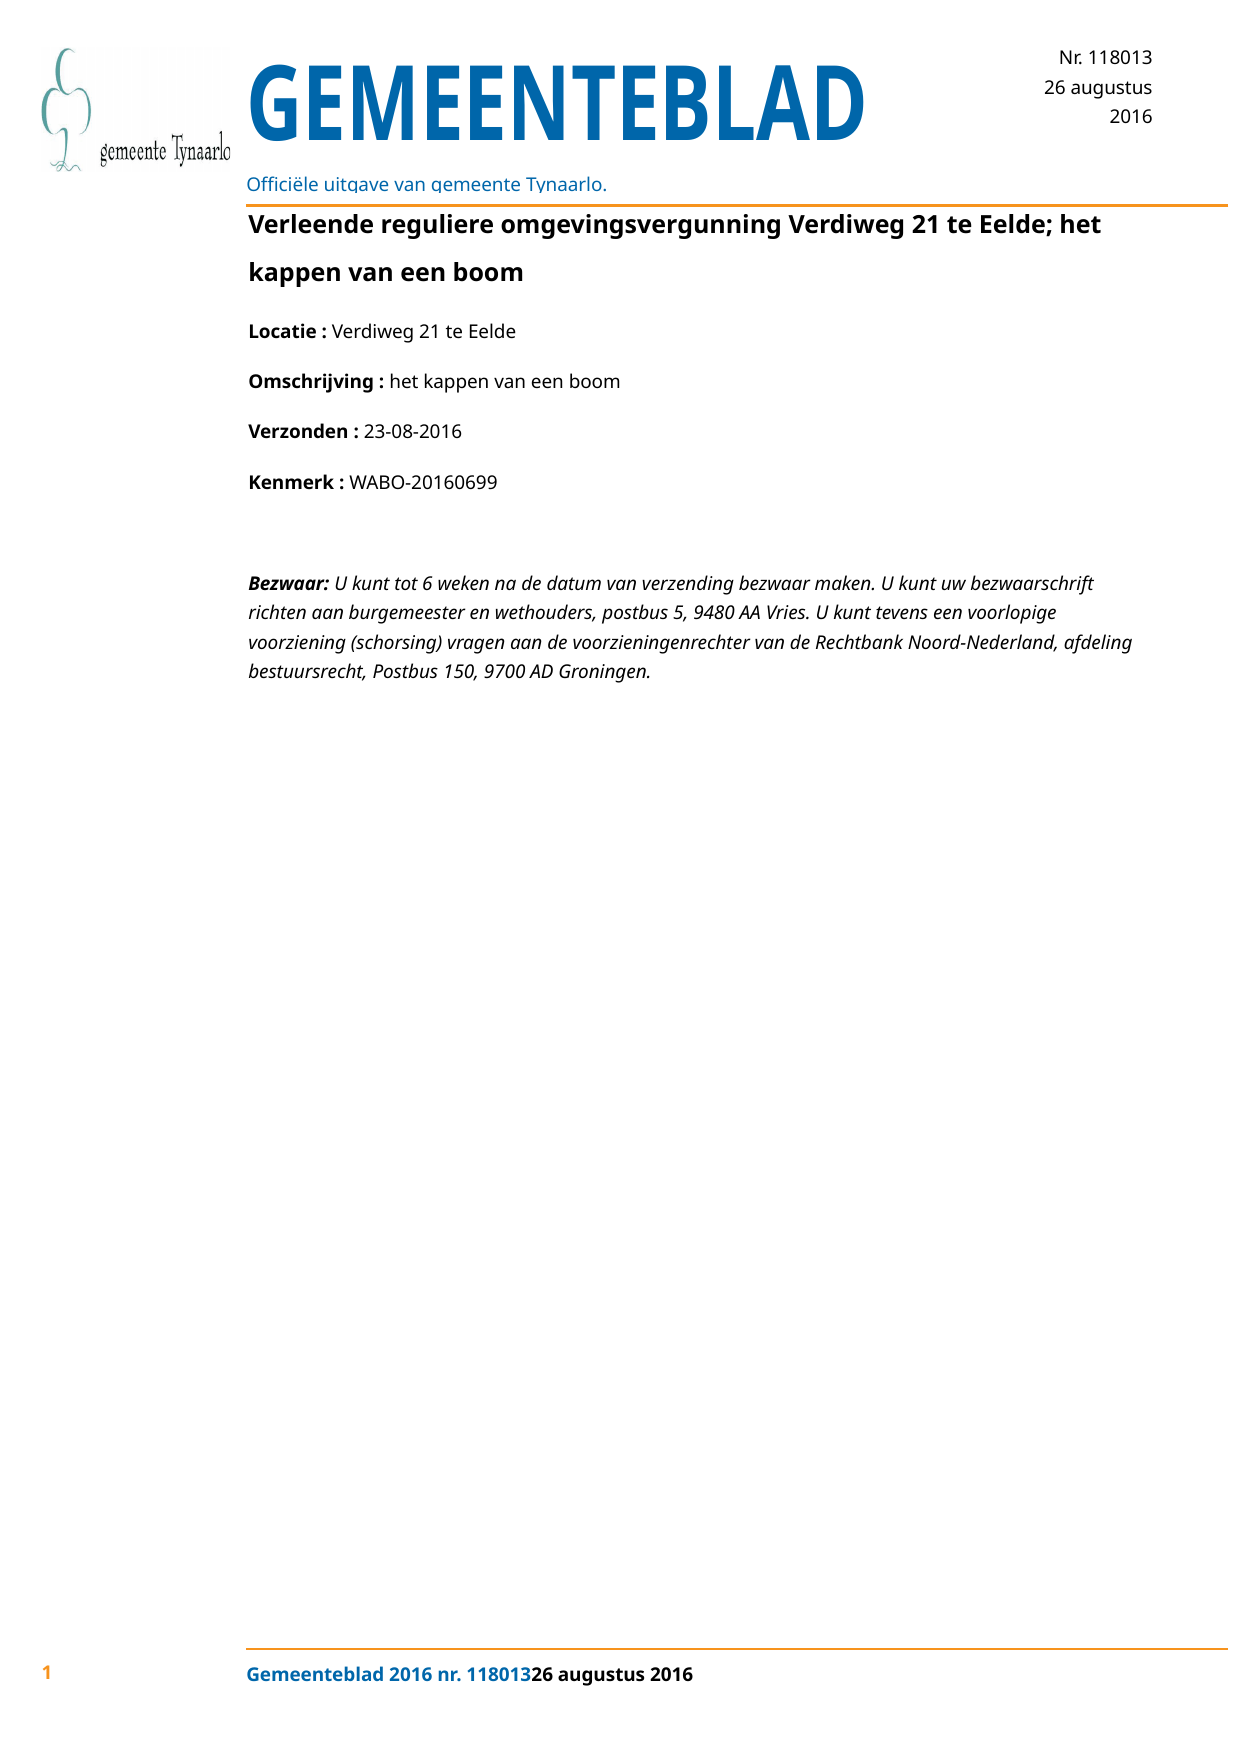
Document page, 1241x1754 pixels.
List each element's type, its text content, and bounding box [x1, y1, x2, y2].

text Verzonden : 23-08-2016 [248, 419, 1152, 444]
text Kenmerk : WABO-20160699 [248, 469, 1152, 495]
picture [41, 47, 231, 172]
text Omschrijving : het kappen van een boom [248, 368, 1152, 394]
text Bezwaar: U kunt tot 6 weken na de datum van verzending bezwaar maken. U kunt uw bezwaarschrift richten aan burgemeester en wethouders, postbus 5, 9480 AA Vries. U kunt tevens een voorlopige voorziening (schorsing) vragen aan de voorzieningenrechter van de Rechtbank Noord-Nederland, afdeling bestuursrecht, Postbus 150, 9700 AD Groningen. [248, 570, 1152, 684]
text Verleende reguliere omgevingsvergunning Verdiweg 21 te Eelde; het kappen van een boom [248, 207, 1152, 288]
text Locatie : Verdiweg 21 te Eelde [248, 318, 1152, 344]
